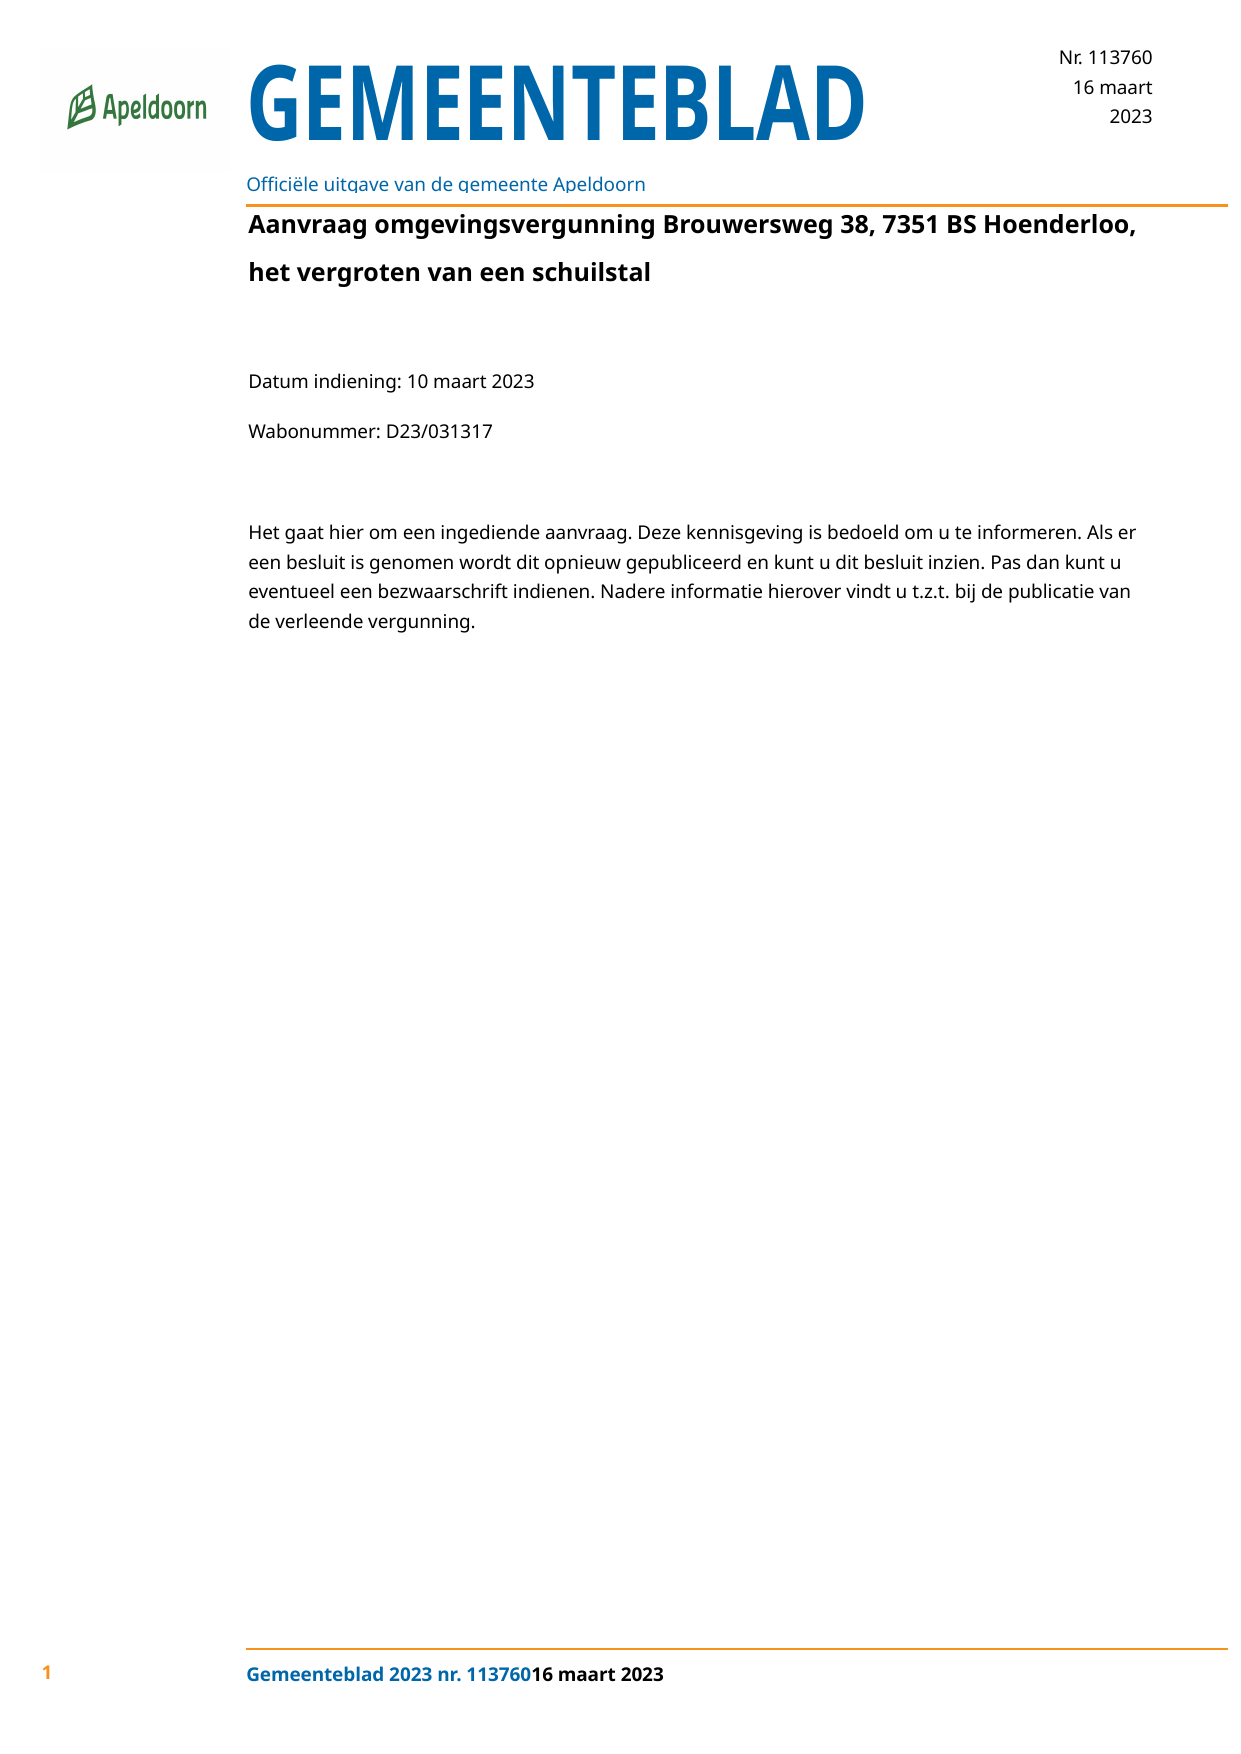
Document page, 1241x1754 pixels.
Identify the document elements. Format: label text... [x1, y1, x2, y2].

picture [41, 47, 231, 172]
text Aanvraag omgevingsvergunning Brouwersweg 38, 7351 BS Hoenderloo, het vergroten van een schuilstal [248, 207, 1152, 288]
text Datum indiening: 10 maart 2023 [248, 368, 1152, 394]
text Wabonummer: D23/031317 [248, 419, 1152, 444]
text Het gaat hier om een ingediende aanvraag. Deze kennisgeving is bedoeld om u te informeren. Als er een besluit is genomen wordt dit opnieuw gepubliceerd en kunt u dit besluit inzien. Pas dan kunt u eventueel een bezwaarschrift indienen. Nadere informatie hierover vindt u t.z.t. bij de publicatie van de verleende vergunning. [248, 519, 1152, 634]
